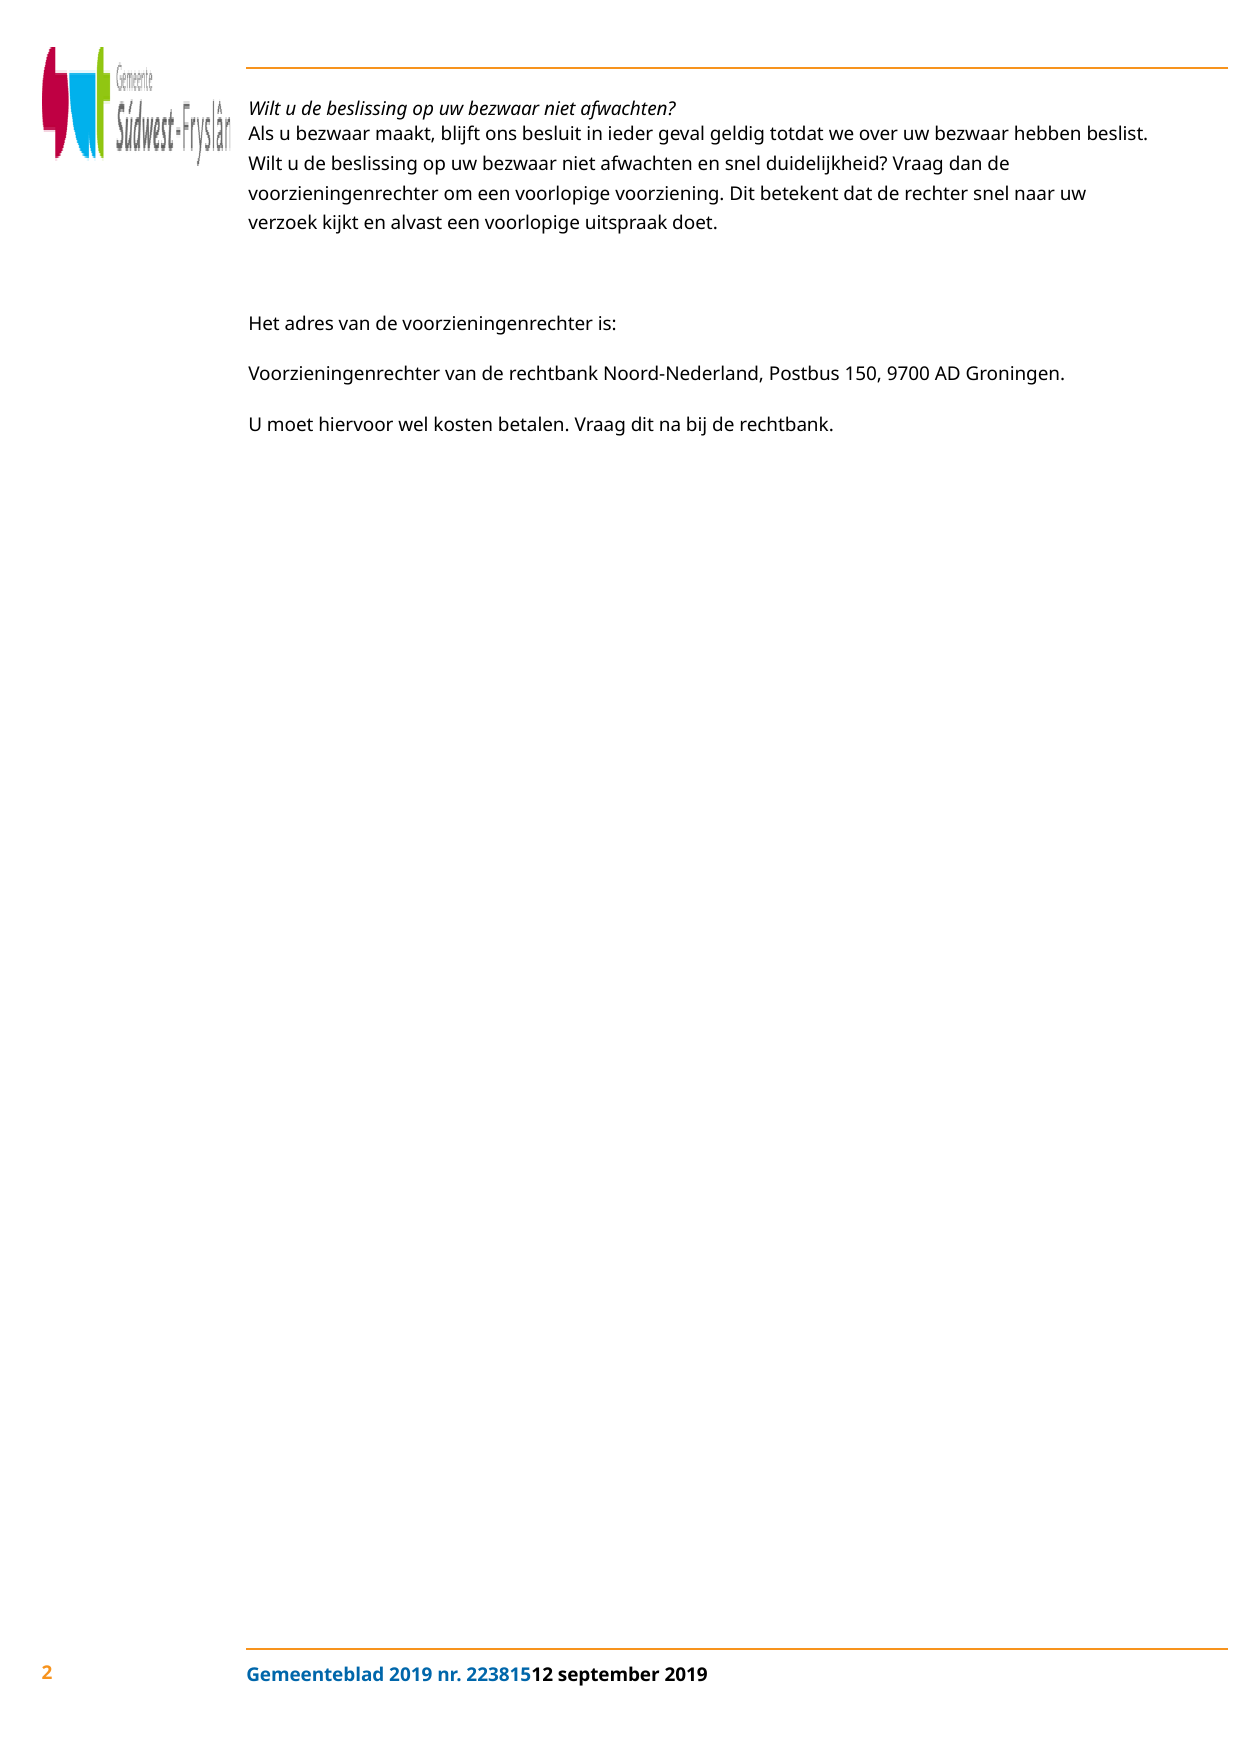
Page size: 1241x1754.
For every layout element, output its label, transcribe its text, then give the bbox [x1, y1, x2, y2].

text Als u bezwaar maakt, blijft ons besluit in ieder geval geldig totdat we over uw bezwaar hebben beslist. Wilt u de beslissing op uw bezwaar niet afwachten en snel duidelijkheid? Vraag dan de voorzieningenrechter om een voorlopige voorziening. Dit betekent dat de rechter snel naar uw verzoek kijkt en alvast een voorlopige uitspraak doet. [248, 121, 1152, 235]
text Het adres van de voorzieningenrechter is: [248, 310, 1152, 336]
text Voorzieningenrechter van de rechtbank Noord-Nederland, Postbus 150, 9700 AD Groningen. [248, 361, 1152, 386]
text Wilt u de beslissing op uw bezwaar niet afwachten? [248, 95, 1152, 121]
text U moet hiervoor wel kosten betalen. Vraag dit na bij de rechtbank. [248, 411, 1152, 437]
picture [41, 47, 231, 172]
